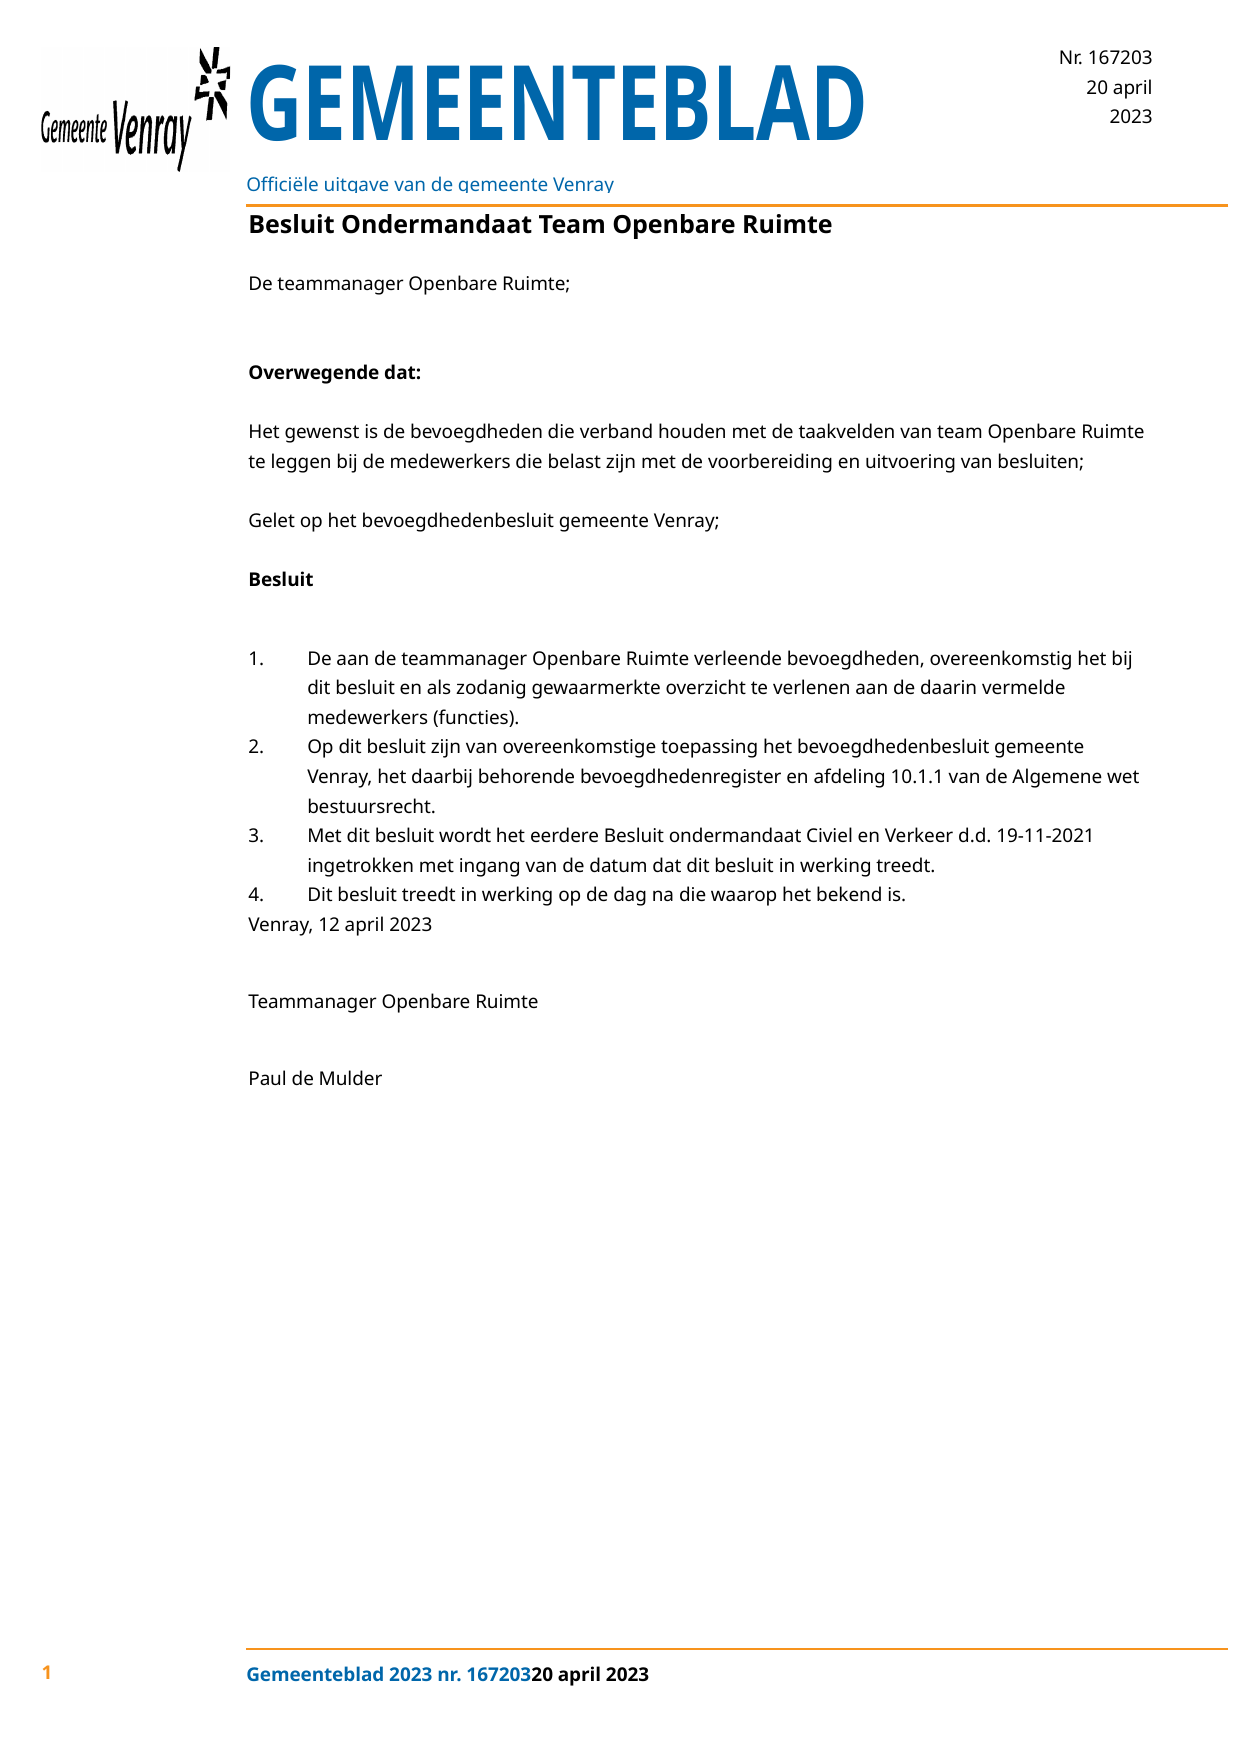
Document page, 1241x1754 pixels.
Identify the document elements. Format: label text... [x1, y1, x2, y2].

list Met dit besluit wordt het eerdere Besluit ondermandaat Civiel en Verkeer d.d. 19-11-2021 ingetrokken met ingang van de datum dat dit besluit in werking treedt. [248, 822, 1152, 878]
picture [41, 47, 231, 172]
list De aan de teammanager Openbare Ruimte verleende bevoegdheden, overeenkomstig het bij dit besluit en als zodanig gewaarmerkte overzicht te verlenen aan de daarin vermelde medewerkers (functies). [248, 645, 1152, 730]
text Gelet op het bevoegdhedenbesluit gemeente Venray; [248, 507, 1152, 533]
text Overwegende dat: [248, 359, 1152, 385]
list Op dit besluit zijn van overeenkomstige toepassing het bevoegdhedenbesluit gemeente Venray, het daarbij behorende bevoegdhedenregister en afdeling 10.1.1 van de Algemene wet bestuursrecht. [248, 734, 1152, 819]
text De teammanager Openbare Ruimte; [248, 270, 1152, 296]
text Het gewenst is de bevoegdheden die verband houden met de taakvelden van team Openbare Ruimte te leggen bij de medewerkers die belast zijn met de voorbereiding en uitvoering van besluiten; [248, 418, 1152, 473]
list Dit besluit treedt in werking op de dag na die waarop het bekend is. [248, 882, 1152, 907]
text Teammanager Openbare Ruimte [248, 988, 1152, 1014]
text Besluit Ondermandaat Team Openbare Ruimte [248, 207, 1152, 241]
text Besluit [248, 566, 1152, 592]
text Venray, 12 april 2023 [248, 911, 1152, 937]
text Paul de Mulder [248, 1066, 1152, 1091]
